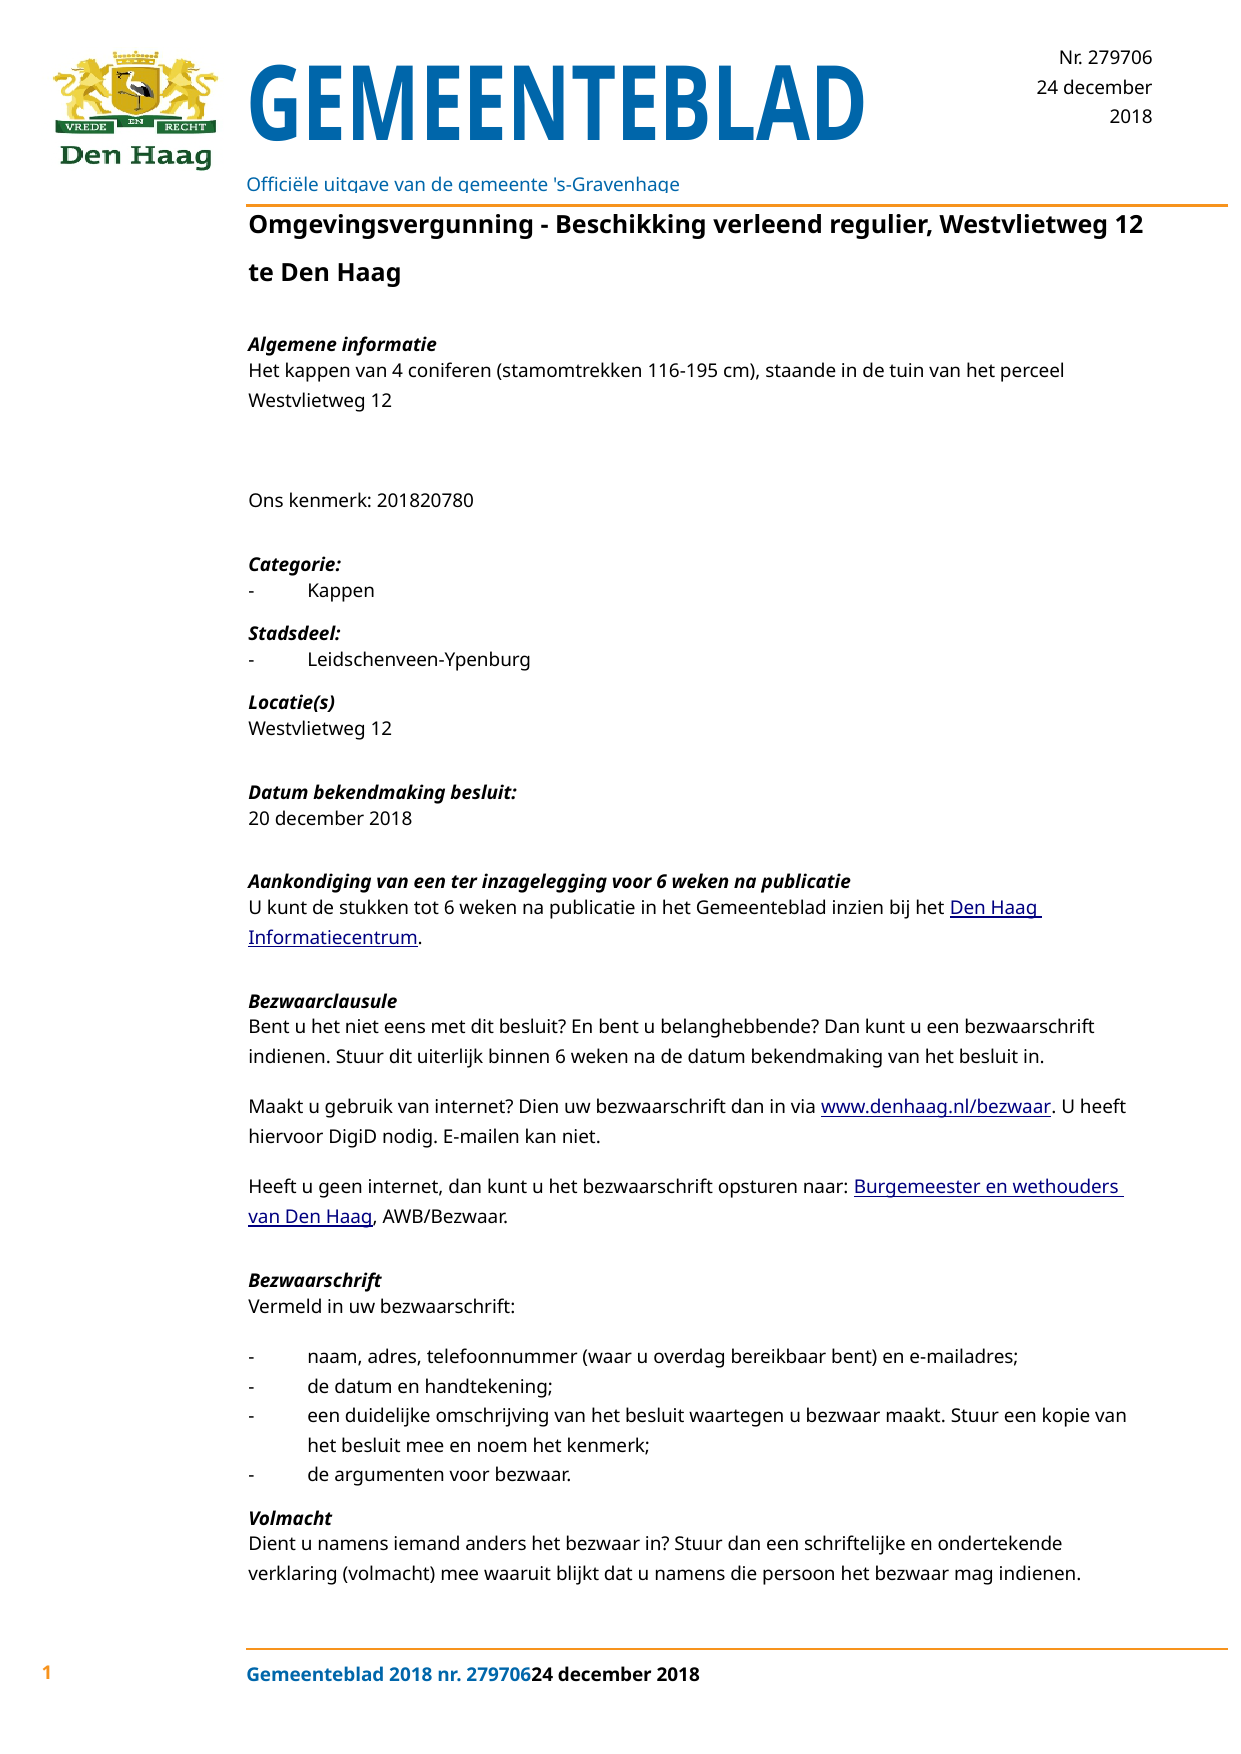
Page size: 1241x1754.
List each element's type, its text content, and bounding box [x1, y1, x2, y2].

text 20 december 2018 [248, 805, 1152, 830]
list Kappen [248, 577, 1152, 603]
text Vermeld in uw bezwaarschrift: [248, 1293, 1152, 1319]
text Het kappen van 4 coniferen (stamomtrekken 116-195 cm), staande in de tuin van het perceel Westvlietweg 12 [248, 357, 1152, 412]
text Categorie: [248, 552, 1152, 577]
text Heeft u geen internet, dan kunt u het bezwaarschrift opsturen naar: Burgemeester en wethouders van Den Haag, AWB/Bezwaar. [248, 1174, 1152, 1229]
list Leidschenveen-Ypenburg [248, 646, 1152, 672]
text Maakt u gebruik van internet? Dien uw bezwaarschrift dan in via www.denhaag.nl/bezwaar. U heeft hiervoor DigiD nodig. E-mailen kan niet. [248, 1094, 1152, 1149]
text Algemene informatie [248, 331, 1152, 357]
text Bent u het niet eens met dit besluit? En bent u belanghebbende? Dan kunt u een bezwaarschrift indienen. Stuur dit uiterlijk binnen 6 weken na de datum bekendmaking van het besluit in. [248, 1014, 1152, 1069]
list de datum en handtekening; [248, 1373, 1152, 1399]
text Datum bekendmaking besluit: [248, 779, 1152, 805]
picture [41, 47, 231, 172]
text Omgevingsvergunning - Beschikking verleend regulier, Westvlietweg 12 te Den Haag [248, 207, 1152, 288]
text Volmacht [248, 1505, 1152, 1531]
text U kunt de stukken tot 6 weken na publicatie in het Gemeenteblad inzien bij het Den Haag Informatiecentrum. [248, 894, 1152, 950]
text Stadsdeel: [248, 620, 1152, 646]
text Bezwaarclausule [248, 988, 1152, 1014]
text Westvlietweg 12 [248, 715, 1152, 741]
text Locatie(s) [248, 689, 1152, 715]
text Bezwaarschrift [248, 1267, 1152, 1293]
text Aankondiging van een ter inzagelegging voor 6 weken na publicatie [248, 869, 1152, 894]
text Ons kenmerk: 201820780 [248, 488, 1152, 513]
list naam, adres, telefoonnummer (waar u overdag bereikbaar bent) en e-mailadres; [248, 1343, 1152, 1369]
list de argumenten voor bezwaar. [248, 1462, 1152, 1487]
list een duidelijke omschrijving van het besluit waartegen u bezwaar maakt. Stuur een kopie van het besluit mee en noem het kenmerk; [248, 1402, 1152, 1458]
text Dient u namens iemand anders het bezwaar in? Stuur dan een schriftelijke en ondertekende verklaring (volmacht) mee waaruit blijkt dat u namens die persoon het bezwaar mag indienen. [248, 1531, 1152, 1586]
